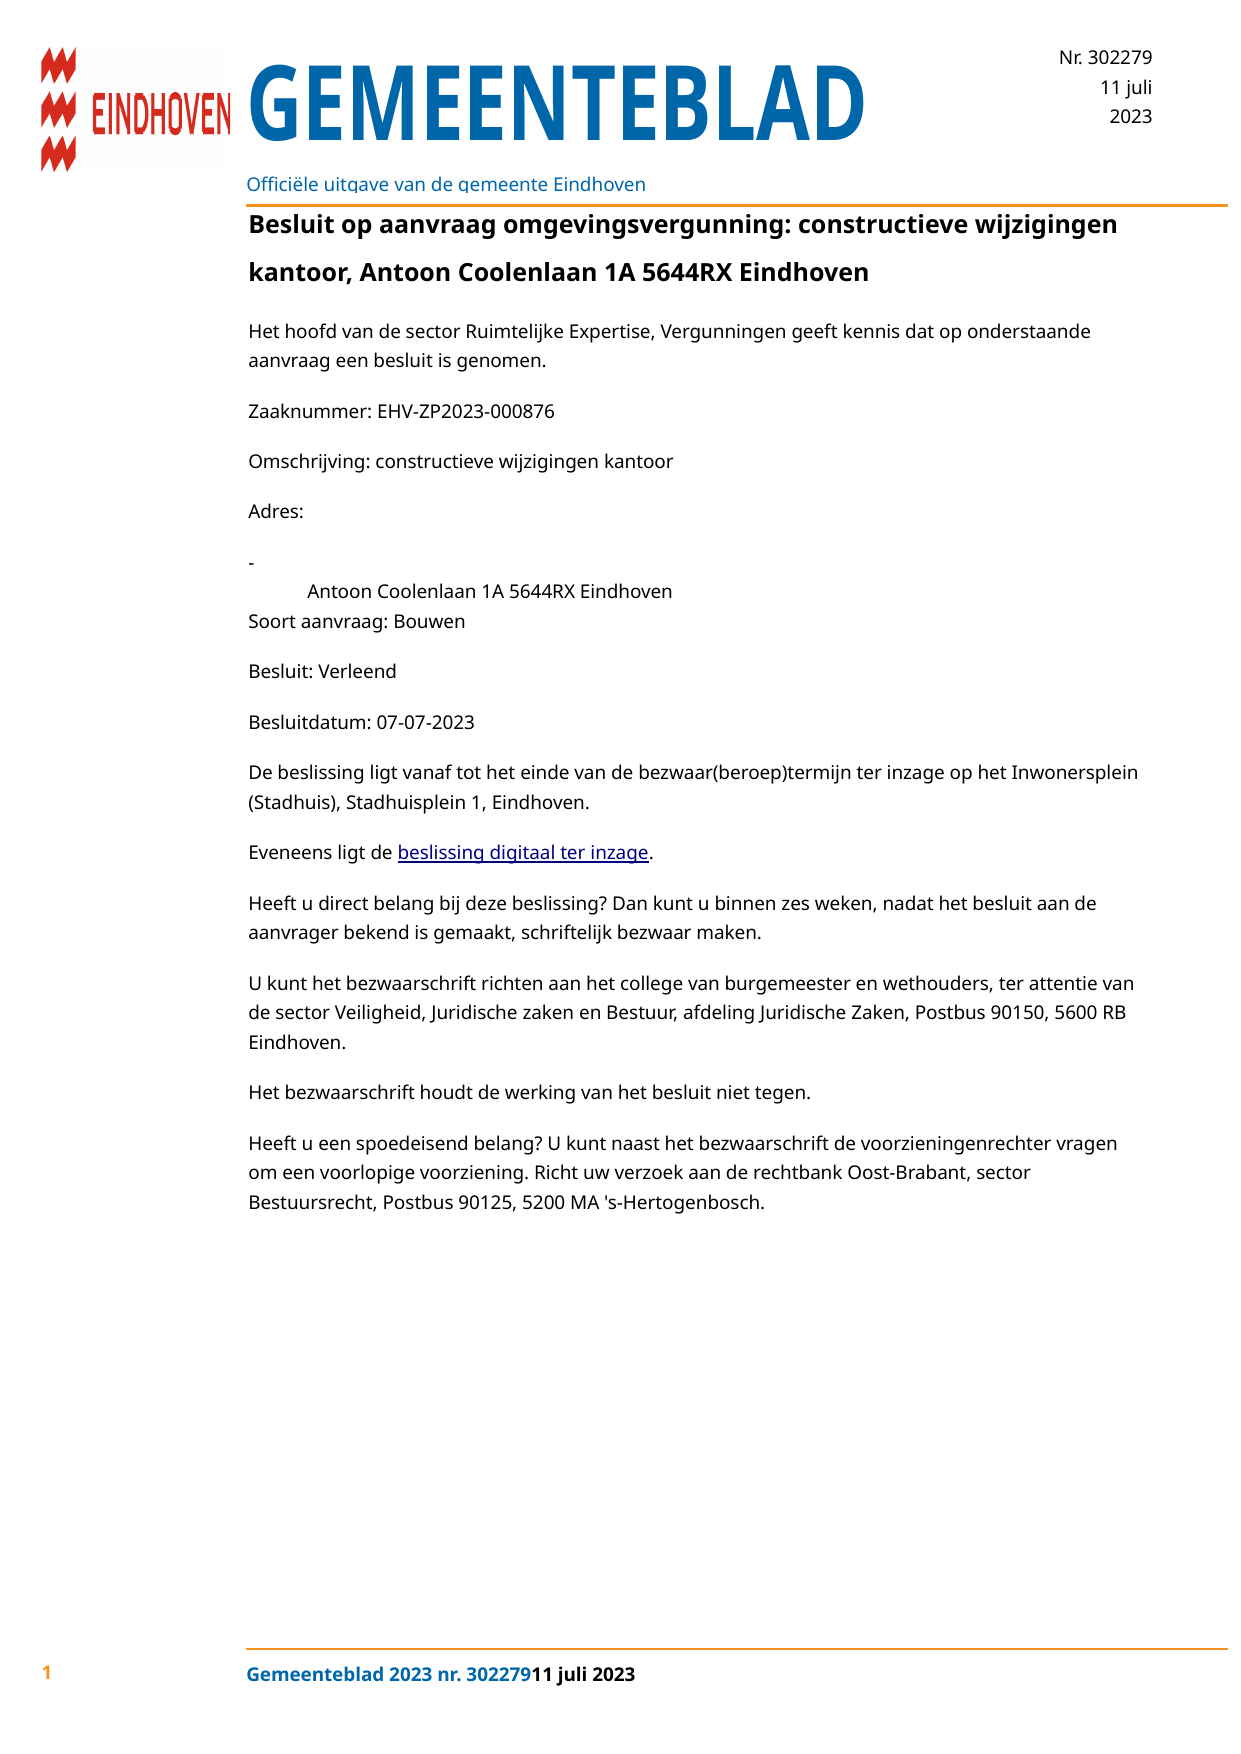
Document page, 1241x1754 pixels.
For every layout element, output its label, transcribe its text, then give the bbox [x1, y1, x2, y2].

text Heeft u een spoedeisend belang? U kunt naast het bezwaarschrift de voorzieningenrechter vragen om een voorlopige voorziening. Richt uw verzoek aan de rechtbank Oost-Brabant, sector Bestuursrecht, Postbus 90125, 5200 MA 's-Hertogenbosch. [248, 1130, 1152, 1215]
text Besluitdatum: 07-07-2023 [248, 709, 1152, 735]
text De beslissing ligt vanaf tot het einde van de bezwaar(beroep)termijn ter inzage op het Inwonersplein (Stadhuis), Stadhuisplein 1, Eindhoven. [248, 759, 1152, 815]
text Besluit: Verleend [248, 659, 1152, 684]
text Het bezwaarschrift houdt de werking van het besluit niet tegen. [248, 1079, 1152, 1105]
picture [41, 47, 231, 172]
list Antoon Coolenlaan 1A 5644RX Eindhoven [248, 579, 1152, 604]
text Soort aanvraag: Bouwen [248, 608, 1152, 634]
text Adres: [248, 499, 1152, 524]
text Zaaknummer: EHV-ZP2023-000876 [248, 398, 1152, 424]
text Omschrijving: constructieve wijzigingen kantoor [248, 448, 1152, 474]
text U kunt het bezwaarschrift richten aan het college van burgemeester en wethouders, ter attentie van de sector Veiligheid, Juridische zaken en Bestuur, afdeling Juridische Zaken, Postbus 90150, 5600 RB Eindhoven. [248, 970, 1152, 1055]
text Het hoofd van de sector Ruimtelijke Expertise, Vergunningen geeft kennis dat op onderstaande aanvraag een besluit is genomen. [248, 318, 1152, 373]
text Heeft u direct belang bij deze beslissing? Dan kunt u binnen zes weken, nadat het besluit aan de aanvrager bekend is gemaakt, schriftelijk bezwaar maken. [248, 890, 1152, 945]
text Eveneens ligt de beslissing digitaal ter inzage. [248, 839, 1152, 865]
text Besluit op aanvraag omgevingsvergunning: constructieve wijzigingen kantoor, Antoon Coolenlaan 1A 5644RX Eindhoven [248, 207, 1152, 288]
